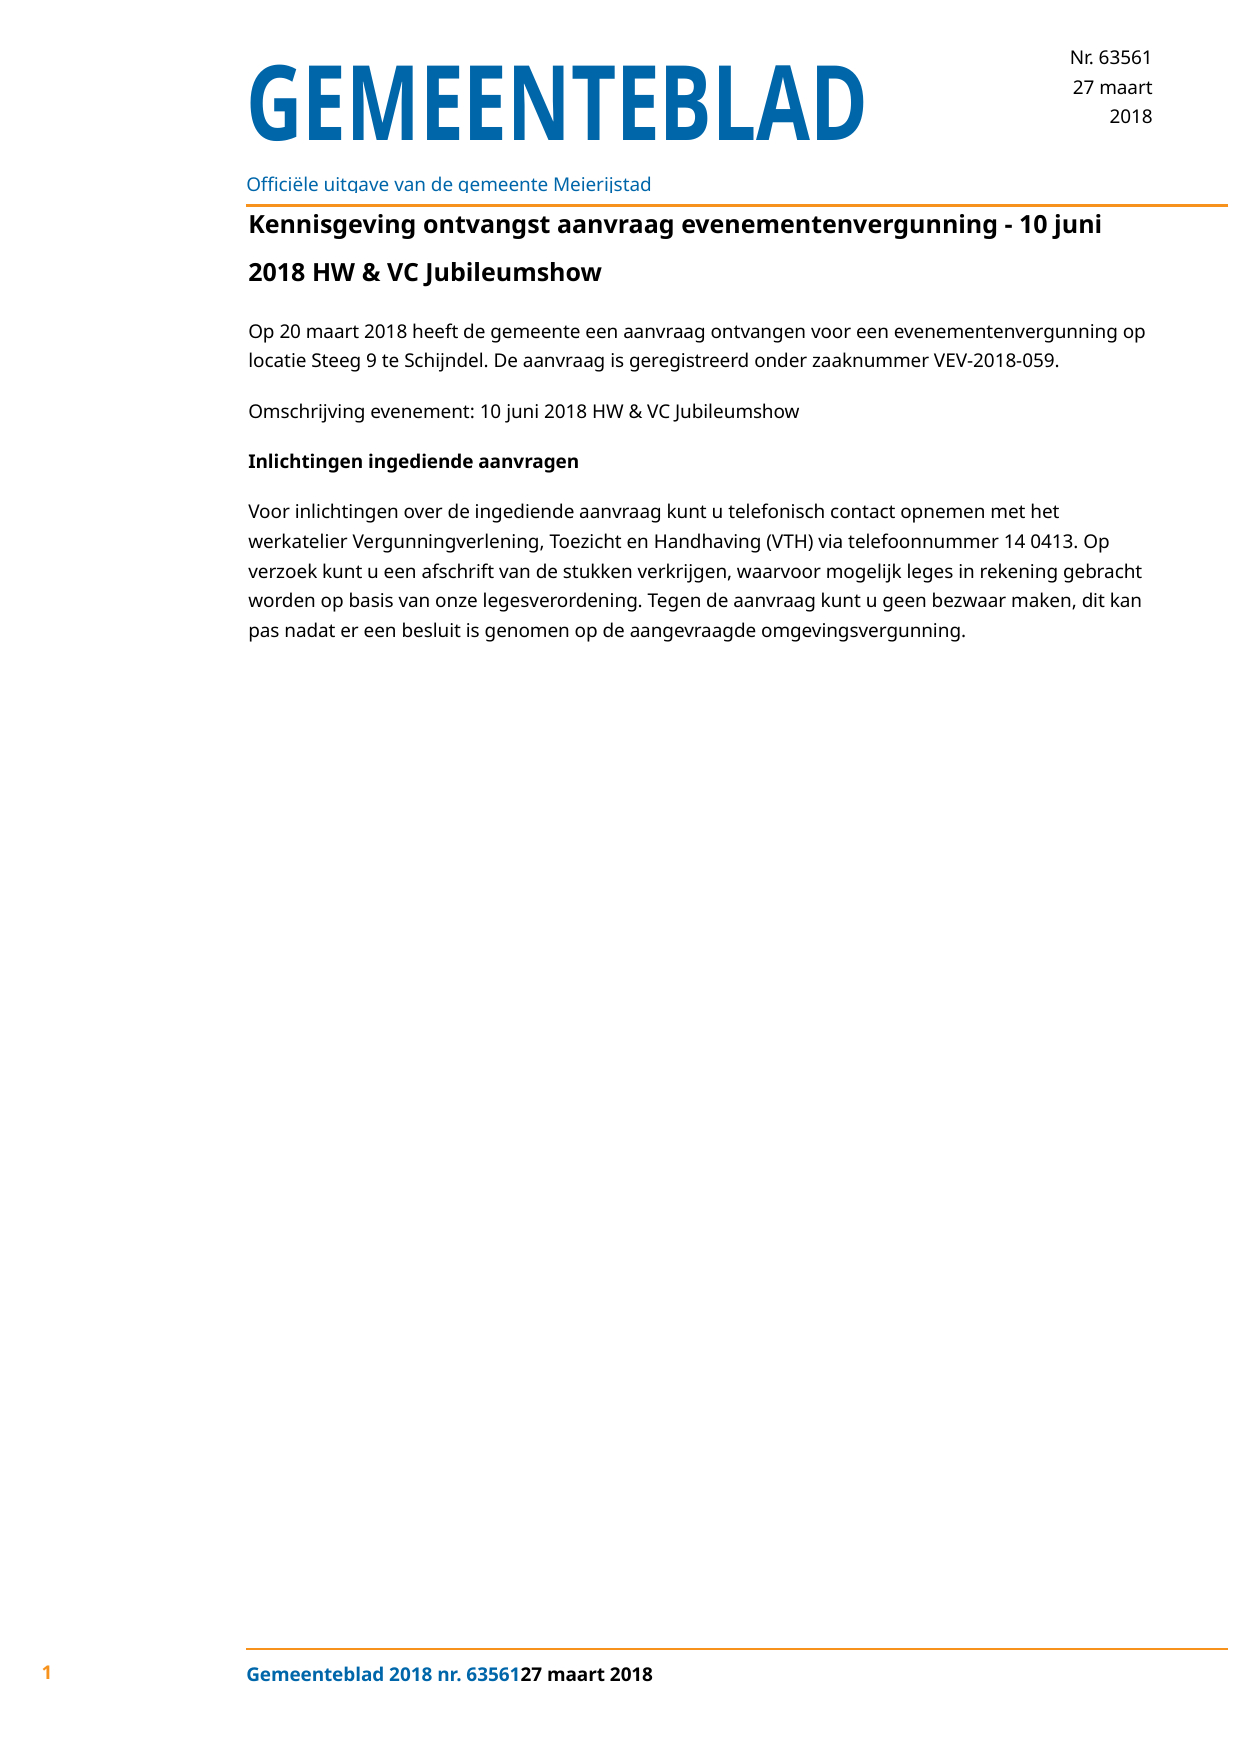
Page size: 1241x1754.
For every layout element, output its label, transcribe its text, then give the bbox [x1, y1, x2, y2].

text Inlichtingen ingediende aanvragen [248, 448, 1152, 474]
text Voor inlichtingen over de ingediende aanvraag kunt u telefonisch contact opnemen met het werkatelier Vergunningverlening, Toezicht en Handhaving (VTH) via telefoonnummer 14 0413. Op verzoek kunt u een afschrift van de stukken verkrijgen, waarvoor mogelijk leges in rekening gebracht worden op basis van onze legesverordening. Tegen de aanvraag kunt u geen bezwaar maken, dit kan pas nadat er een besluit is genomen op de aangevraagde omgevingsvergunning. [248, 499, 1152, 643]
text Omschrijving evenement: 10 juni 2018 HW & VC Jubileumshow [248, 398, 1152, 424]
picture [41, 47, 231, 172]
text Op 20 maart 2018 heeft de gemeente een aanvraag ontvangen voor een evenementenvergunning op locatie Steeg 9 te Schijndel. De aanvraag is geregistreerd onder zaaknummer VEV-2018-059. [248, 318, 1152, 373]
text Kennisgeving ontvangst aanvraag evenementenvergunning - 10 juni 2018 HW & VC Jubileumshow [248, 207, 1152, 288]
